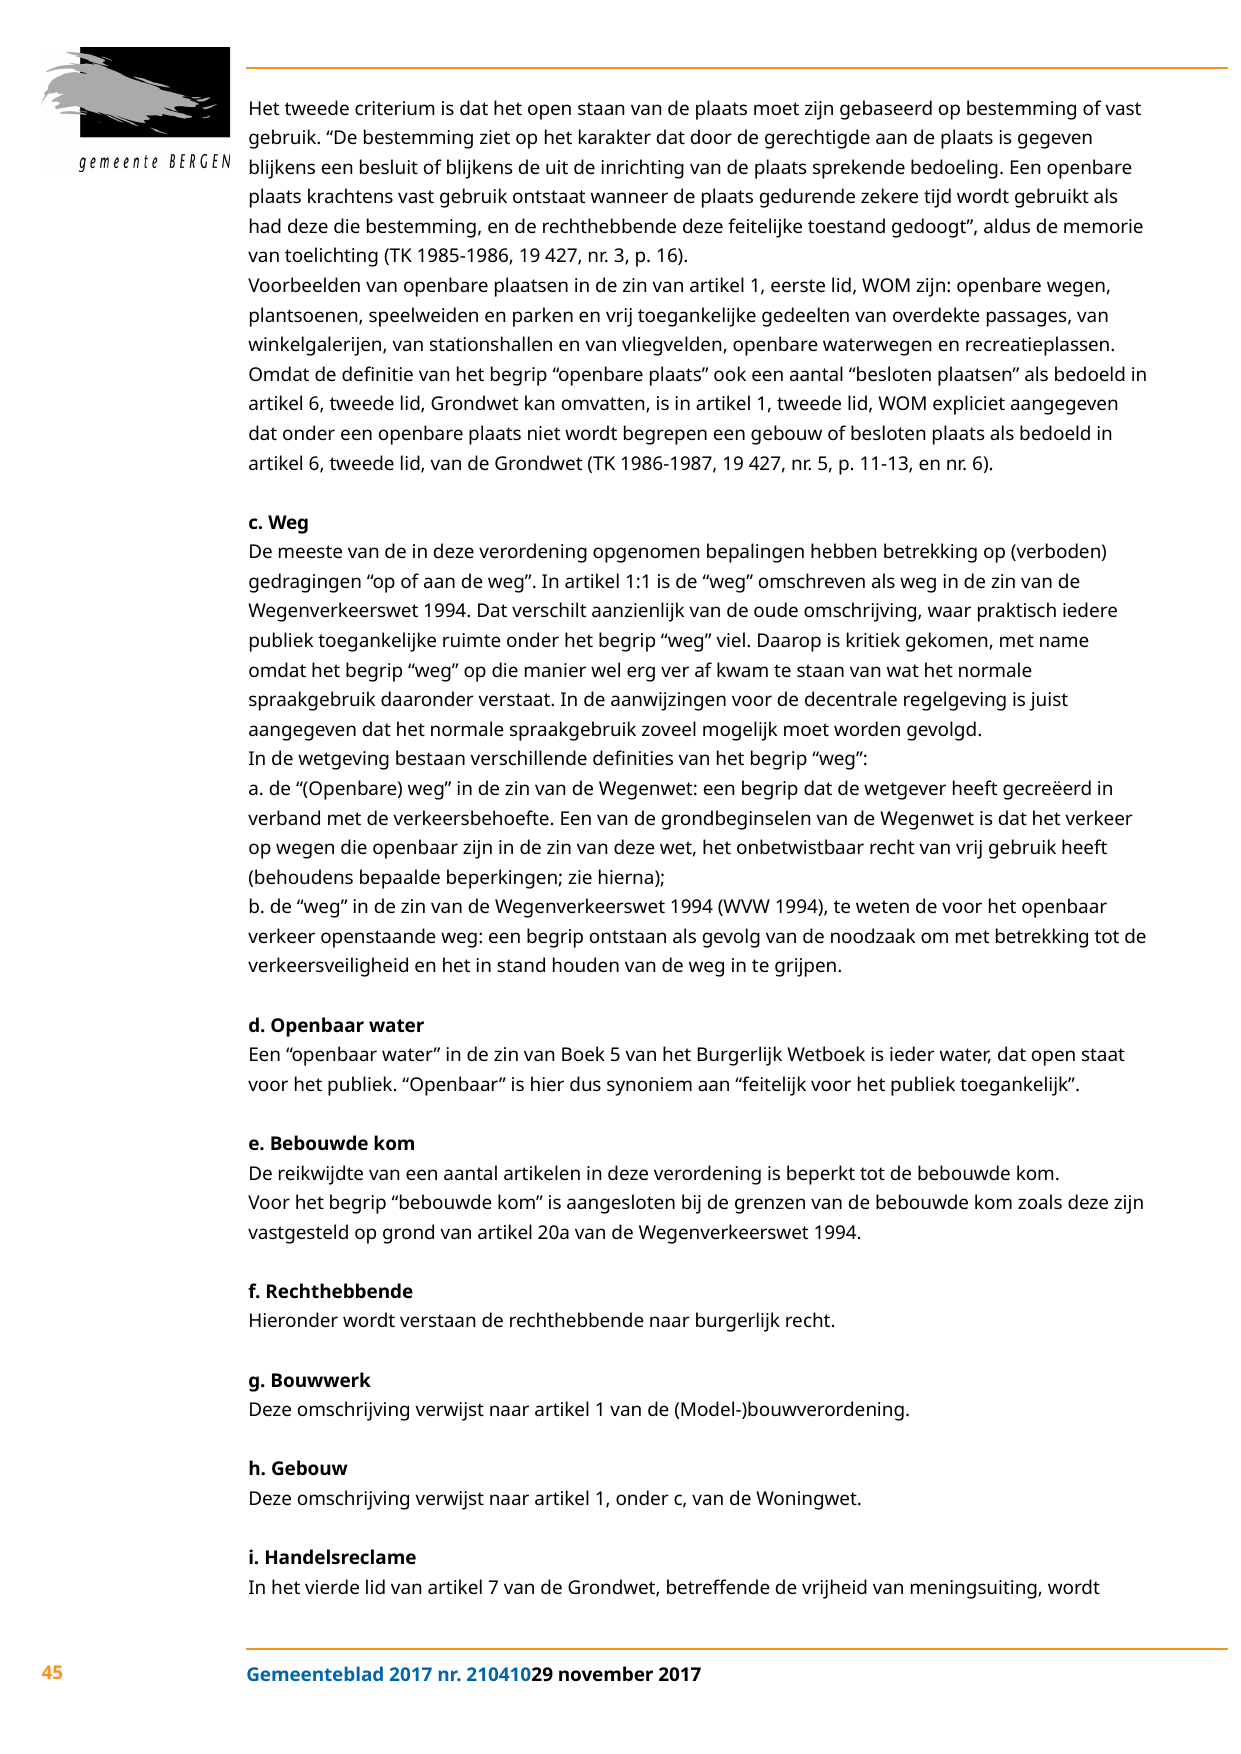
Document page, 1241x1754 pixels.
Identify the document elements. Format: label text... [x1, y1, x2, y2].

text d. Openbaar water [248, 1012, 1152, 1038]
text Deze omschrijving verwijst naar artikel 1, onder c, van de Woningwet. [248, 1485, 1152, 1511]
text Voorbeelden van openbare plaatsen in de zin van artikel 1, eerste lid, WOM zijn: openbare wegen, plantsoenen, speelweiden en parken en vrij toegankelijke gedeelten van overdekte passages, van winkelgalerijen, van stationshallen en van vliegvelden, openbare waterwegen en recreatieplassen. [248, 272, 1152, 357]
text De meeste van de in deze verordening opgenomen bepalingen hebben betrekking op (verboden) gedragingen “op of aan de weg”. In artikel 1:1 is de “weg” omschreven als weg in de zin van de Wegenverkeerswet 1994. Dat verschilt aanzienlijk van de oude omschrijving, waar praktisch iedere publiek toegankelijke ruimte onder het begrip “weg” viel. Daarop is kritiek gekomen, met name omdat het begrip “weg” op die manier wel erg ver af kwam te staan van wat het normale spraakgebruik daaronder verstaat. In de aanwijzingen voor de decentrale regelgeving is juist aangegeven dat het normale spraakgebruik zoveel mogelijk moet worden gevolgd. [248, 538, 1152, 742]
picture [41, 47, 231, 172]
text b. de “weg” in de zin van de Wegenverkeerswet 1994 (WVW 1994), te weten de voor het openbaar verkeer openstaande weg: een begrip ontstaan als gevolg van de noodzaak om met betrekking tot de verkeersveiligheid en het in stand houden van de weg in te grijpen. [248, 893, 1152, 978]
text In de wetgeving bestaan verschillende definities van het begrip “weg”: [248, 746, 1152, 771]
text e. Bebouwde kom [248, 1130, 1152, 1156]
text Het tweede criterium is dat het open staan van de plaats moet zijn gebaseerd op bestemming of vast gebruik. “De bestemming ziet op het karakter dat door de gerechtigde aan de plaats is gegeven blijkens een besluit of blijkens de uit de inrichting van de plaats sprekende bedoeling. Een openbare plaats krachtens vast gebruik ontstaat wanneer de plaats gedurende zekere tijd wordt gebruikt als had deze die bestemming, en de rechthebbende deze feitelijke toestand gedoogt”, aldus de memorie van toelichting (TK 1985-1986, 19 427, nr. 3, p. 16). [248, 95, 1152, 268]
text Hieronder wordt verstaan de rechthebbende naar burgerlijk recht. [248, 1308, 1152, 1333]
text h. Gebouw [248, 1456, 1152, 1481]
text Een “openbaar water” in de zin van Boek 5 van het Burgerlijk Wetboek is ieder water, dat open staat voor het publiek. “Openbaar” is hier dus synoniem aan “feitelijk voor het publiek toegankelijk”. [248, 1041, 1152, 1097]
text In het vierde lid van artikel 7 van de Grondwet, betreffende de vrijheid van meningsuiting, wordt [248, 1574, 1152, 1600]
text f. Rechthebbende [248, 1278, 1152, 1304]
text a. de “(Openbare) weg” in de zin van de Wegenwet: een begrip dat de wetgever heeft gecreëerd in verband met de verkeersbehoefte. Een van de grondbeginselen van de Wegenwet is dat het verkeer op wegen die openbaar zijn in de zin van deze wet, het onbetwistbaar recht van vrij gebruik heeft (behoudens bepaalde beperkingen; zie hierna); [248, 775, 1152, 890]
text Omdat de definitie van het begrip “openbare plaats” ook een aantal “besloten plaatsen” als bedoeld in artikel 6, tweede lid, Grondwet kan omvatten, is in artikel 1, tweede lid, WOM expliciet aangegeven dat onder een openbare plaats niet wordt begrepen een gebouw of besloten plaats als bedoeld in artikel 6, tweede lid, van de Grondwet (TK 1986-1987, 19 427, nr. 5, p. 11-13, en nr. 6). [248, 361, 1152, 476]
text Deze omschrijving verwijst naar artikel 1 van de (Model-)bouwverordening. [248, 1396, 1152, 1422]
text i. Handelsreclame [248, 1544, 1152, 1570]
text g. Bouwwerk [248, 1367, 1152, 1393]
text c. Weg [248, 509, 1152, 535]
text Voor het begrip “bebouwde kom” is aangesloten bij de grenzen van de bebouwde kom zoals deze zijn vastgesteld op grond van artikel 20a van de Wegenverkeerswet 1994. [248, 1189, 1152, 1245]
text De reikwijdte van een aantal artikelen in deze verordening is beperkt tot de bebouwde kom. [248, 1160, 1152, 1186]
